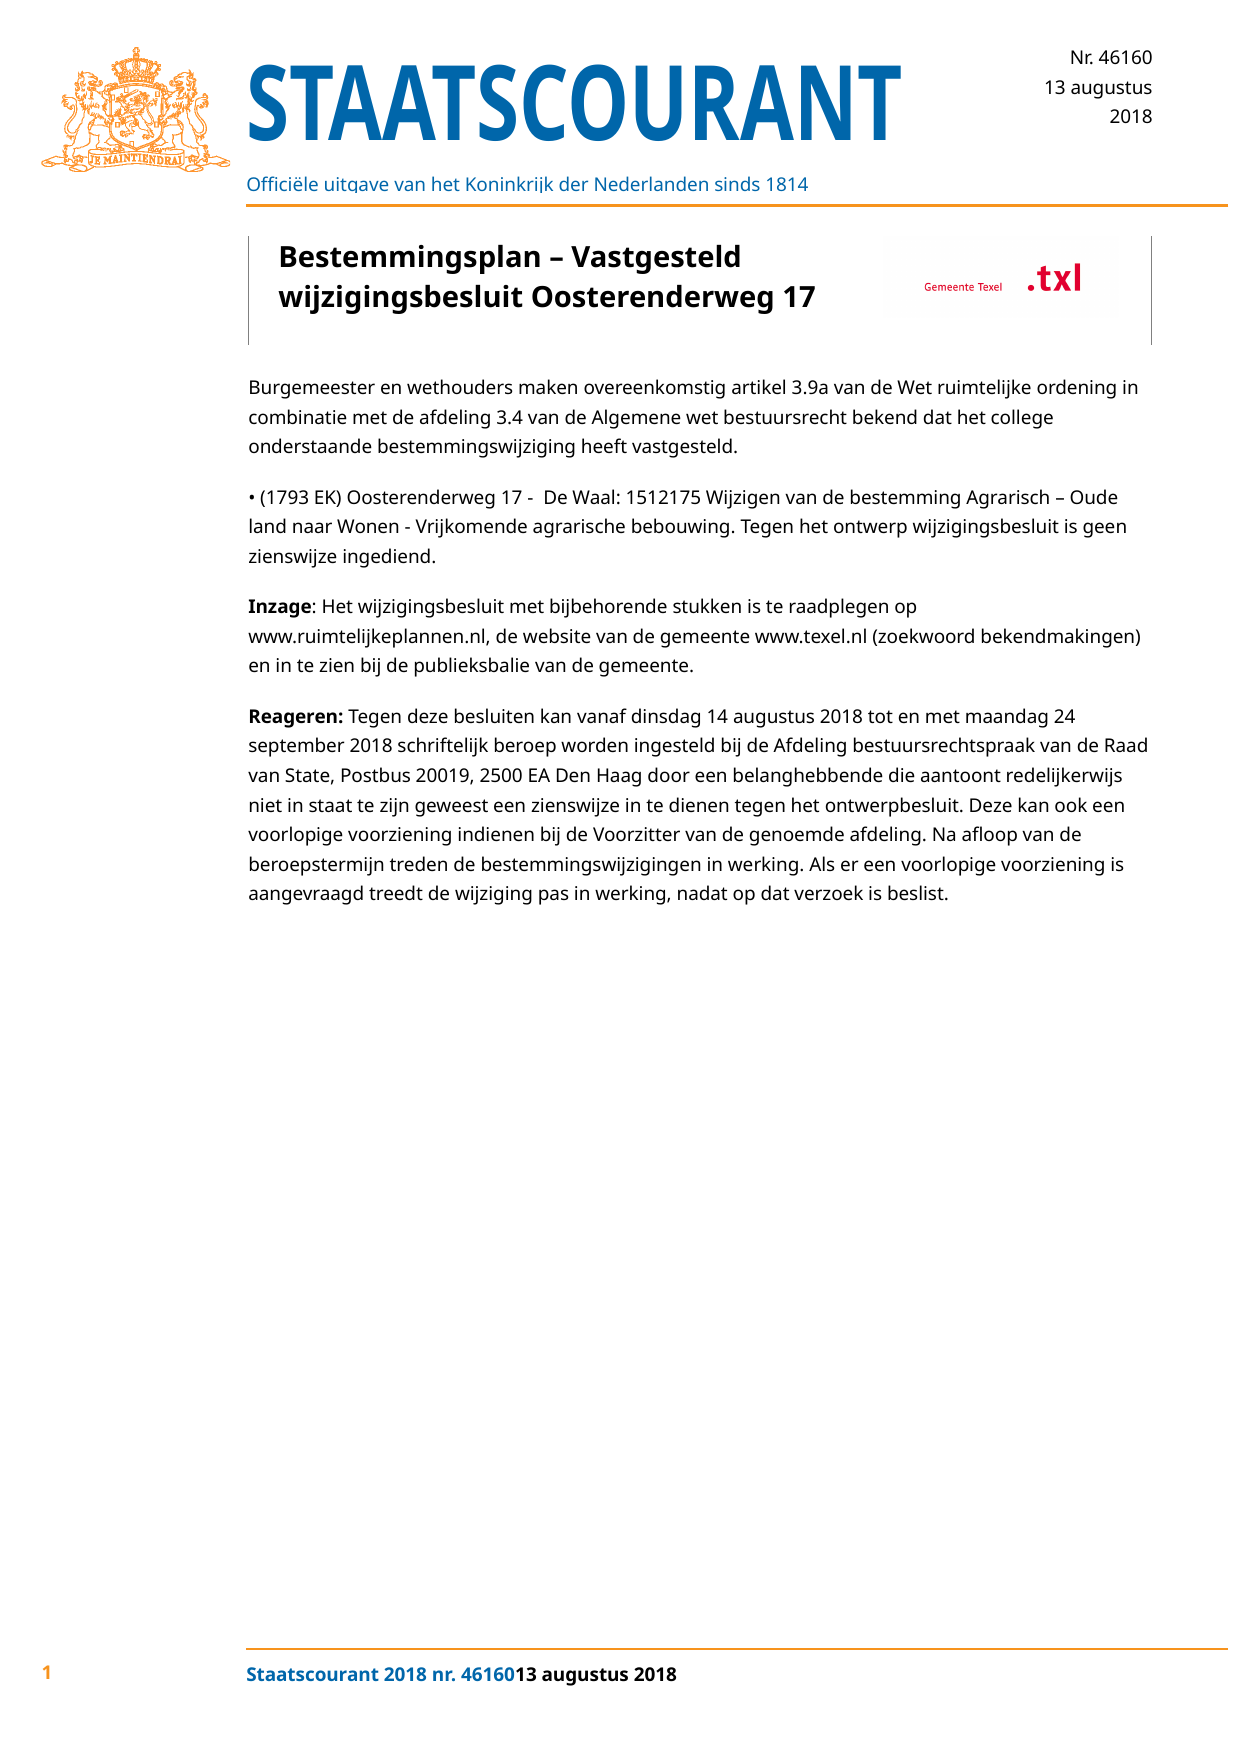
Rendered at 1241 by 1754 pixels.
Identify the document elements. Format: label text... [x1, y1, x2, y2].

text Inzage: Het wijzigingsbesluit met bijbehorende stukken is te raadplegen op www.ruimtelijkeplannen.nl, de website van de gemeente www.texel.nl (zoekwoord bekendmakingen) en in te zien bij de publieksbalie van de gemeente. [248, 593, 1152, 678]
table_header Bestemmingsplan – Vastgesteld wijzigingsbesluit Oosterenderweg 17 [249, 236, 850, 345]
picture [882, 236, 1119, 318]
table_header [850, 236, 1151, 345]
picture [41, 47, 231, 172]
text • (1793 EK) Oosterenderweg 17 - De Waal: 1512175 Wijzigen van de bestemming Agrarisch – Oude land naar Wonen - Vrijkomende agrarische bebouwing. Tegen het ontwerp wijzigingsbesluit is geen zienswijze ingediend. [248, 484, 1152, 569]
text Reageren: Tegen deze besluiten kan vanaf dinsdag 14 augustus 2018 tot en met maandag 24 september 2018 schriftelijk beroep worden ingesteld bij de Afdeling bestuursrechtspraak van de Raad van State, Postbus 20019, 2500 EA Den Haag door een belanghebbende die aantoont redelijkerwijs niet in staat te zijn geweest een zienswijze in te dienen tegen het ontwerpbesluit. Deze kan ook een voorlopige voorziening indienen bij de Voorzitter van de genoemde afdeling. Na afloop van de beroepstermijn treden de bestemmingswijzigingen in werking. Als er een voorlopige voorziening is aangevraagd treedt de wijziging pas in werking, nadat op dat verzoek is beslist. [248, 703, 1152, 906]
text Burgemeester en wethouders maken overeenkomstig artikel 3.9a van de Wet ruimtelijke ordening in combinatie met de afdeling 3.4 van de Algemene wet bestuursrecht bekend dat het college onderstaande bestemmingswijziging heeft vastgesteld. [248, 374, 1152, 459]
